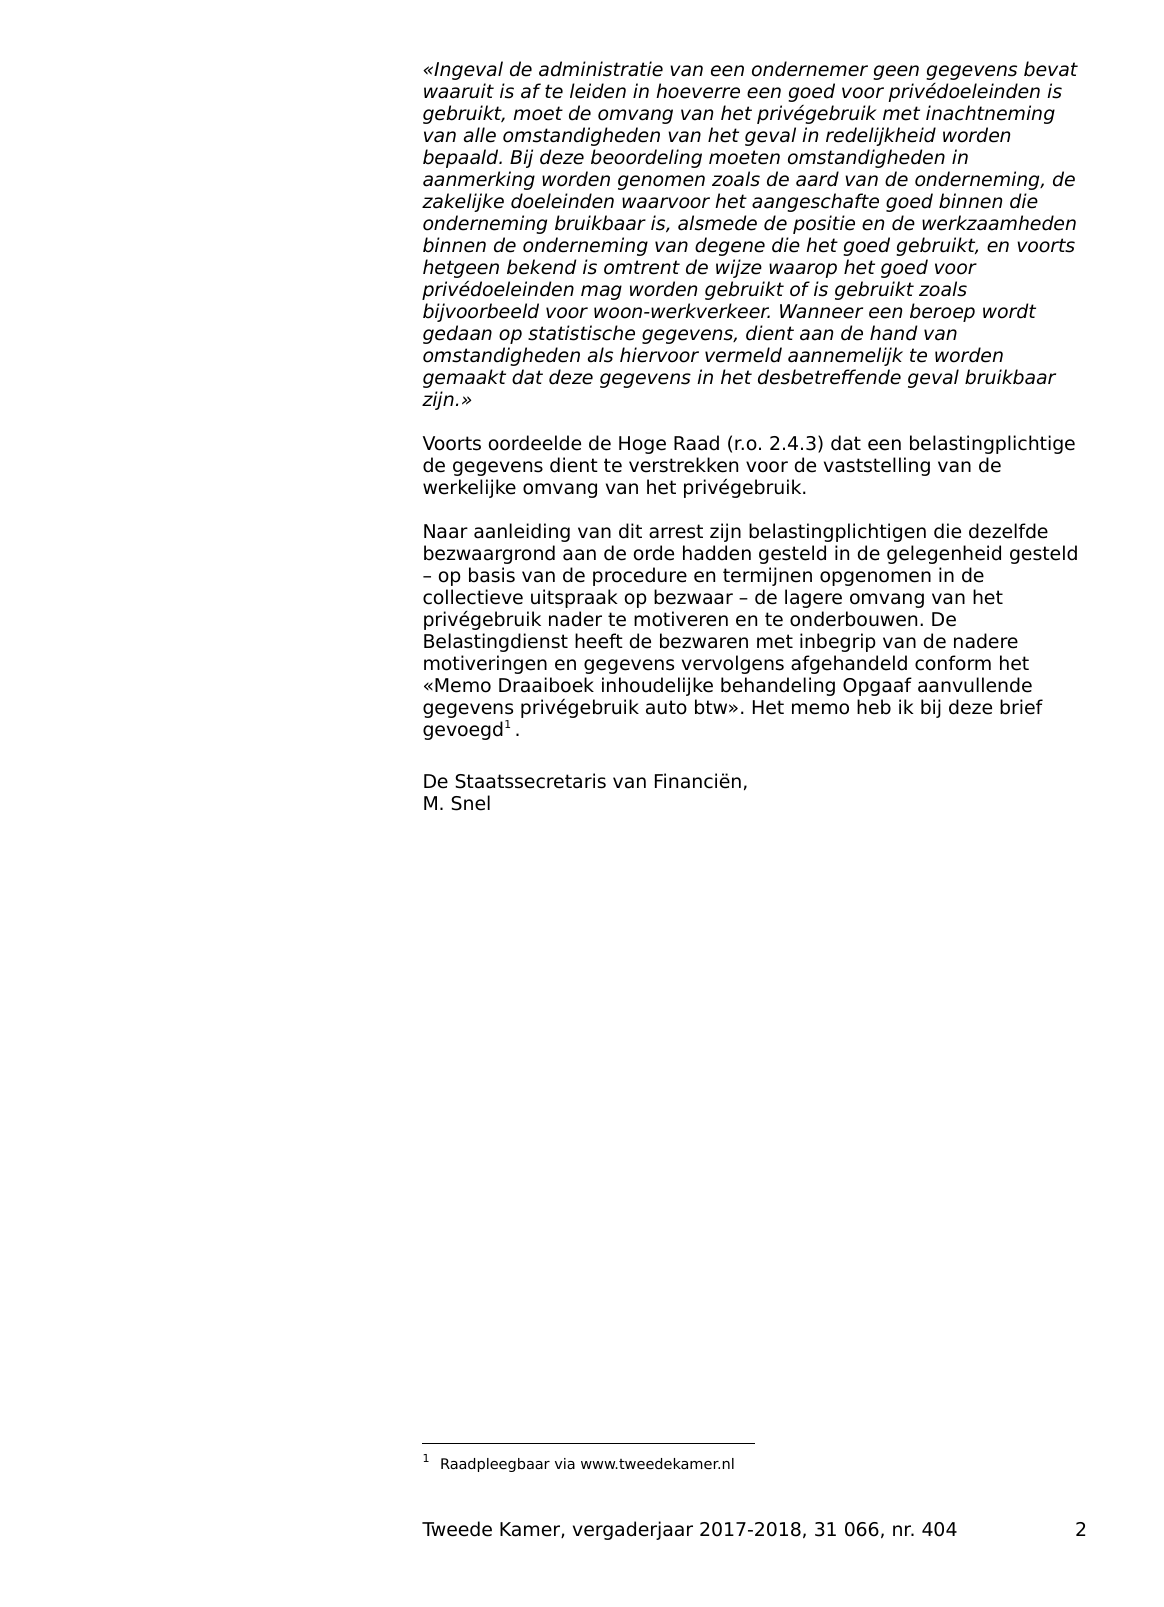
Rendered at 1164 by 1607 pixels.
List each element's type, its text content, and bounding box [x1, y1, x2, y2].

text Naar aanleiding van dit arrest zijn belastingplichtigen die dezelfde bezwaargrond aan de orde hadden gesteld in de gelegenheid gesteld – op basis van de procedure en termijnen opgenomen in de collectieve uitspraak op bezwaar – de lagere omvang van het privégebruik nader te motiveren en te onderbouwen. De Belastingdienst heeft de bezwaren met inbegrip van de nadere motiveringen en gegevens vervolgens afgehandeld conform het «Memo Draaiboek inhoudelijke behandeling Opgaaf aanvullende gegevens privégebruik auto btw». Het memo heb ik bij deze brief gevoegd. [422, 521, 1087, 741]
text «Ingeval de administratie van een ondernemer geen gegevens bevat waaruit is af te leiden in hoeverre een goed voor privédoeleinden is gebruikt, moet de omvang van het privégebruik met inachtneming van alle omstandigheden van het geval in redelijkheid worden bepaald. Bij deze beoordeling moeten omstandigheden in aanmerking worden genomen zoals de aard van de onderneming, de zakelijke doeleinden waarvoor het aangeschafte goed binnen die onderneming bruikbaar is, alsmede de positie en de werkzaamheden binnen de onderneming van degene die het goed gebruikt, en voorts hetgeen bekend is omtrent de wijze waarop het goed voor privédoeleinden mag worden gebruikt of is gebruikt zoals bijvoorbeeld voor woon-werkverkeer. Wanneer een beroep wordt gedaan op statistische gegevens, dient aan de hand van omstandigheden als hiervoor vermeld aannemelijk te worden gemaakt dat deze gegevens in het desbetreffende geval bruikbaar zijn.» [422, 59, 1087, 411]
text Raadpleegbaar via www.tweedekamer.nl [422, 1452, 1087, 1474]
text Voorts oordeelde de Hoge Raad (r.o. 2.4.3) dat een belastingplichtige de gegevens dient te verstrekken voor de vaststelling van de werkelijke omvang van het privégebruik. [422, 433, 1087, 499]
text De Staatssecretaris van Financiën, M. Snel [422, 771, 1087, 815]
